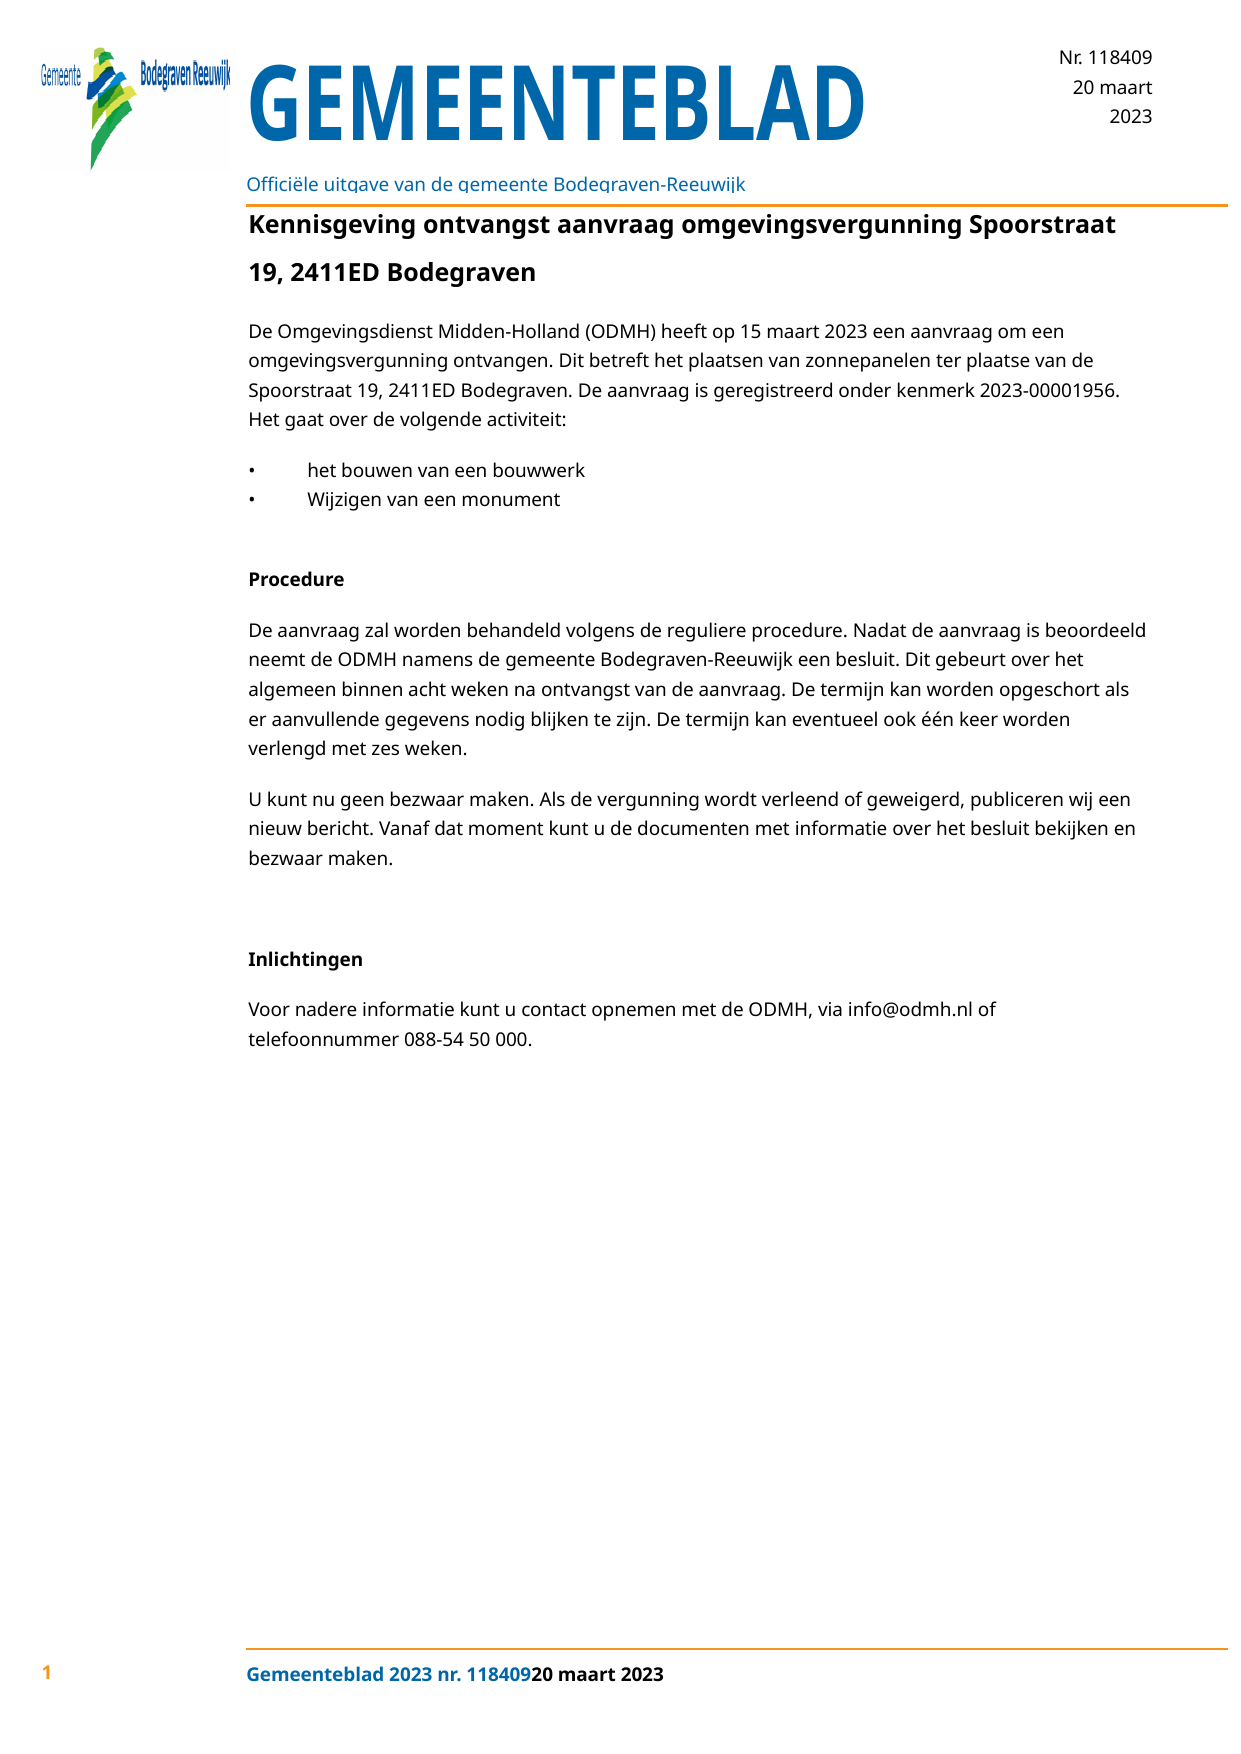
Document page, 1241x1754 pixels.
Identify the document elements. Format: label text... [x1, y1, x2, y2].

text De aanvraag zal worden behandeld volgens de reguliere procedure. Nadat de aanvraag is beoordeeld neemt de ODMH namens de gemeente Bodegraven-Reeuwijk een besluit. Dit gebeurt over het algemeen binnen acht weken na ontvangst van de aanvraag. De termijn kan worden opgeschort als er aanvullende gegevens nodig blijken te zijn. De termijn kan eventueel ook één keer worden verlengd met zes weken. [248, 617, 1152, 761]
text De Omgevingsdienst Midden-Holland (ODMH) heeft op 15 maart 2023 een aanvraag om een omgevingsvergunning ontvangen. Dit betreft het plaatsen van zonnepanelen ter plaatse van de Spoorstraat 19, 2411ED Bodegraven. De aanvraag is geregistreerd onder kenmerk 2023-00001956. Het gaat over de volgende activiteit: [248, 318, 1152, 432]
text U kunt nu geen bezwaar maken. Als de vergunning wordt verleend of geweigerd, publiceren wij een nieuw bericht. Vanaf dat moment kunt u de documenten met informatie over het besluit bekijken en bezwaar maken. [248, 786, 1152, 871]
text Voor nadere informatie kunt u contact opnemen met de ODMH, via info@odmh.nl of telefoonnummer 088-54 50 000. [248, 996, 1152, 1052]
text Inlichtingen [248, 946, 1152, 972]
text Kennisgeving ontvangst aanvraag omgevingsvergunning Spoorstraat 19, 2411ED Bodegraven [248, 207, 1152, 288]
text Procedure [248, 567, 1152, 592]
list het bouwen van een bouwwerk [248, 457, 1152, 483]
list Wijzigen van een monument [248, 487, 1152, 512]
picture [41, 47, 231, 172]
